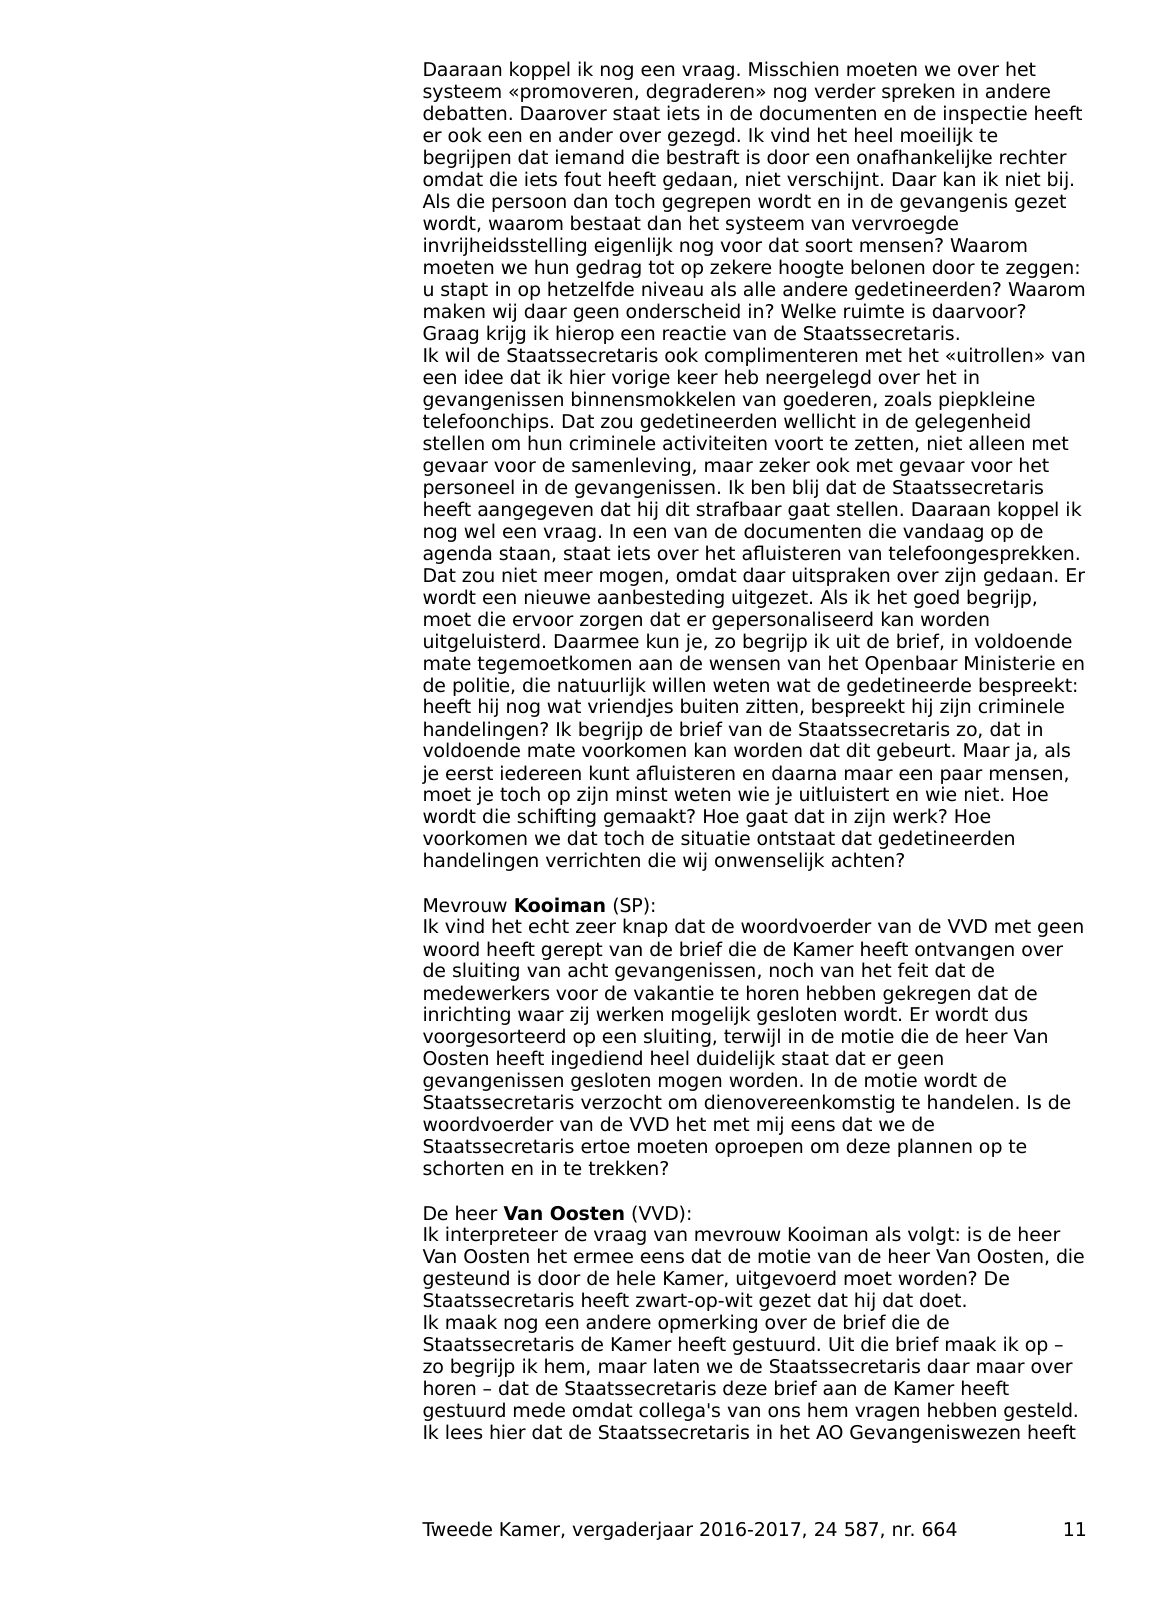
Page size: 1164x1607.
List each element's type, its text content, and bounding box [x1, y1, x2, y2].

text De heer Van Oosten (VVD): [422, 1202, 1087, 1224]
text Ik maak nog een andere opmerking over de brief die de Staatssecretaris de Kamer heeft gestuurd. Uit die brief maak ik op – zo begrijp ik hem, maar laten we de Staatssecretaris daar maar over horen – dat de Staatssecretaris deze brief aan de Kamer heeft gestuurd mede omdat collega's van ons hem vragen hebben gesteld. Ik lees hier dat de Staatssecretaris in het AO Gevangeniswezen heeft [422, 1312, 1087, 1444]
text Ik interpreteer de vraag van mevrouw Kooiman als volgt: is de heer Van Oosten het ermee eens dat de motie van de heer Van Oosten, die gesteund is door de hele Kamer, uitgevoerd moet worden? De Staatssecretaris heeft zwart-op-wit gezet dat hij dat doet. [422, 1224, 1087, 1312]
text Ik vind het echt zeer knap dat de woordvoerder van de VVD met geen woord heeft gerept van de brief die de Kamer heeft ontvangen over de sluiting van acht gevangenissen, noch van het feit dat de medewerkers voor de vakantie te horen hebben gekregen dat de inrichting waar zij werken mogelijk gesloten wordt. Er wordt dus voorgesorteerd op een sluiting, terwijl in de motie die de heer Van Oosten heeft ingediend heel duidelijk staat dat er geen gevangenissen gesloten mogen worden. In de motie wordt de Staatssecretaris verzocht om dienovereenkomstig te handelen. Is de woordvoerder van de VVD het met mij eens dat we de Staatssecretaris ertoe moeten oproepen om deze plannen op te schorten en in te trekken? [422, 916, 1087, 1180]
text Mevrouw Kooiman (SP): [422, 894, 1087, 916]
text Daaraan koppel ik nog een vraag. Misschien moeten we over het systeem «promoveren, degraderen» nog verder spreken in andere debatten. Daarover staat iets in de documenten en de inspectie heeft er ook een en ander over gezegd. Ik vind het heel moeilijk te begrijpen dat iemand die bestraft is door een onafhankelijke rechter omdat die iets fout heeft gedaan, niet verschijnt. Daar kan ik niet bij. Als die persoon dan toch gegrepen wordt en in de gevangenis gezet wordt, waarom bestaat dan het systeem van vervroegde invrijheidsstelling eigenlijk nog voor dat soort mensen? Waarom moeten we hun gedrag tot op zekere hoogte belonen door te zeggen: u stapt in op hetzelfde niveau als alle andere gedetineerden? Waarom maken wij daar geen onderscheid in? Welke ruimte is daarvoor? Graag krijg ik hierop een reactie van de Staatssecretaris. [422, 59, 1087, 345]
text Ik wil de Staatssecretaris ook complimenteren met het «uitrollen» van een idee dat ik hier vorige keer heb neergelegd over het in gevangenissen binnensmokkelen van goederen, zoals piepkleine telefoonchips. Dat zou gedetineerden wellicht in de gelegenheid stellen om hun criminele activiteiten voort te zetten, niet alleen met gevaar voor de samenleving, maar zeker ook met gevaar voor het personeel in de gevangenissen. Ik ben blij dat de Staatssecretaris heeft aangegeven dat hij dit strafbaar gaat stellen. Daaraan koppel ik nog wel een vraag. In een van de documenten die vandaag op de agenda staan, staat iets over het afluisteren van telefoongesprekken. Dat zou niet meer mogen, omdat daar uitspraken over zijn gedaan. Er wordt een nieuwe aanbesteding uitgezet. Als ik het goed begrijp, moet die ervoor zorgen dat er gepersonaliseerd kan worden uitgeluisterd. Daarmee kun je, zo begrijp ik uit de brief, in voldoende mate tegemoetkomen aan de wensen van het Openbaar Ministerie en de politie, die natuurlijk willen weten wat de gedetineerde bespreekt: heeft hij nog wat vriendjes buiten zitten, bespreekt hij zijn criminele handelingen? Ik begrijp de brief van de Staatssecretaris zo, dat in voldoende mate voorkomen kan worden dat dit gebeurt. Maar ja, als je eerst iedereen kunt afluisteren en daarna maar een paar mensen, moet je toch op zijn minst weten wie je uitluistert en wie niet. Hoe wordt die schifting gemaakt? Hoe gaat dat in zijn werk? Hoe voorkomen we dat toch de situatie ontstaat dat gedetineerden handelingen verrichten die wij onwenselijk achten? [422, 345, 1087, 872]
